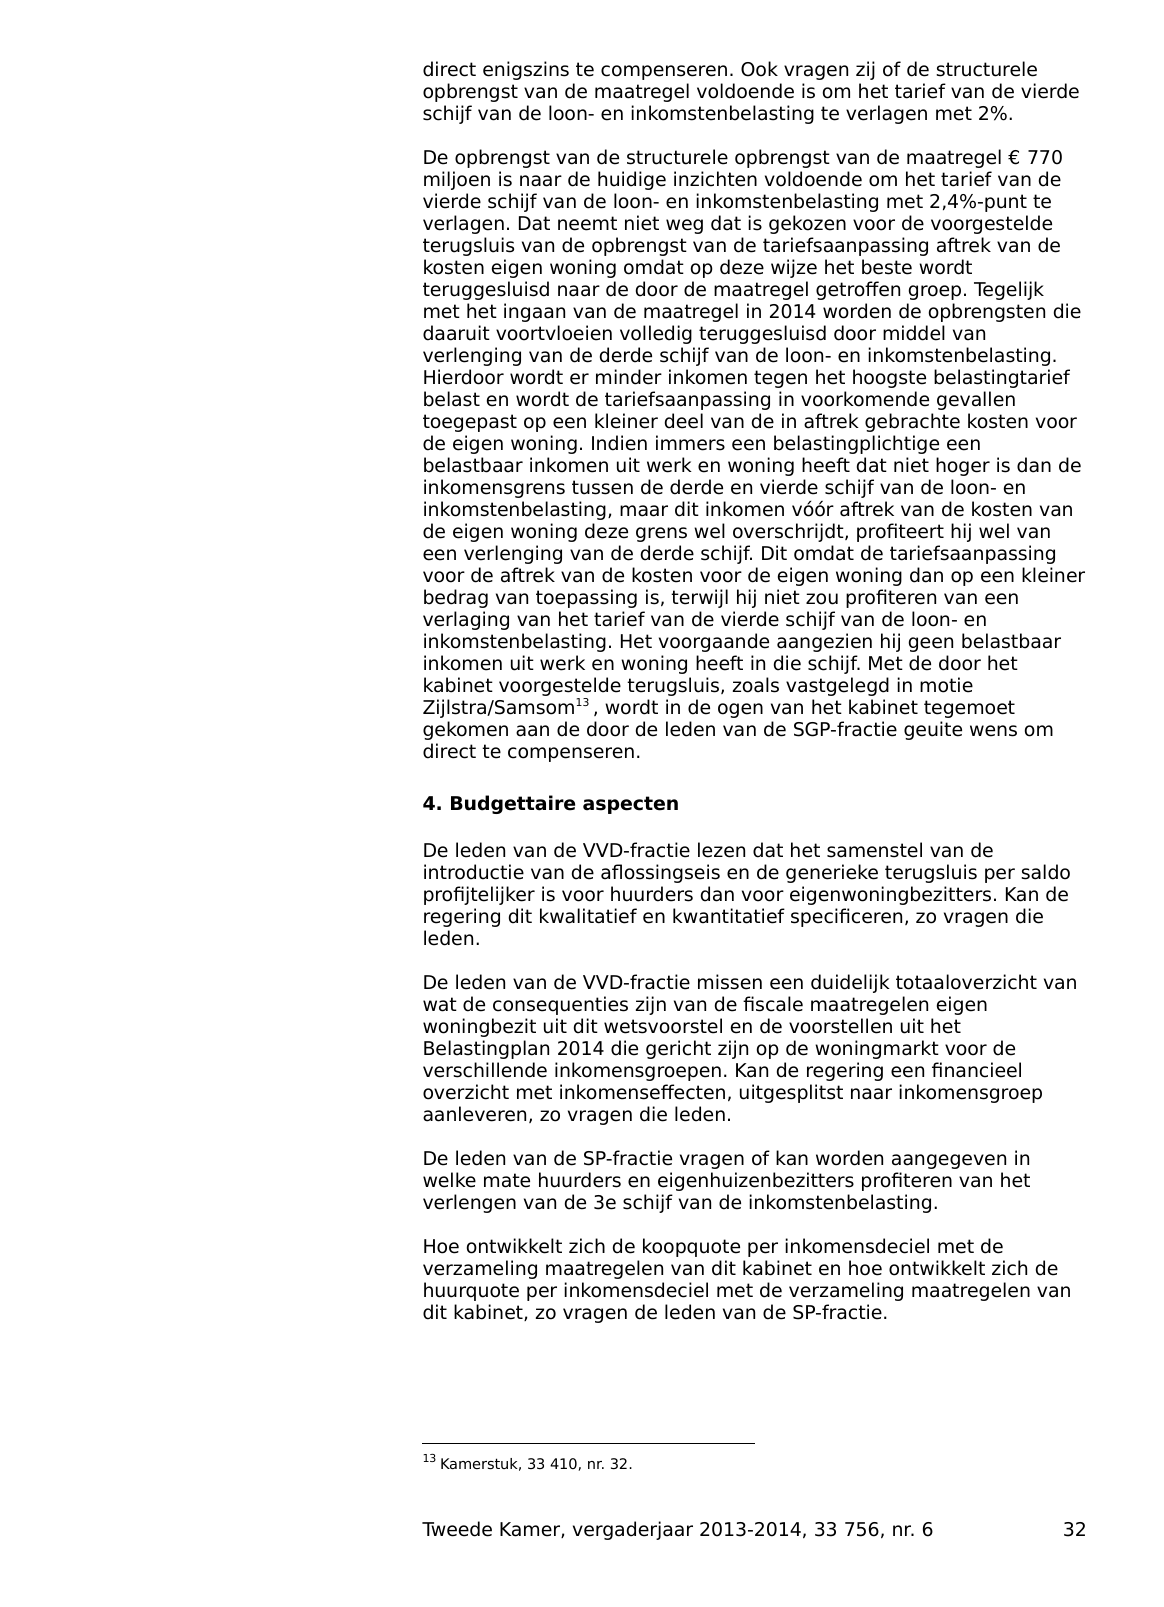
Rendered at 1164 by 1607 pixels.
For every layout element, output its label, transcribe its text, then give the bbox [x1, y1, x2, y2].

text Kamerstuk, 33 410, nr. 32. [422, 1452, 1087, 1474]
text direct enigszins te compenseren. Ook vragen zij of de structurele opbrengst van de maatregel voldoende is om het tarief van de vierde schijf van de loon- en inkomstenbelasting te verlagen met 2%. [422, 59, 1087, 125]
text De leden van de VVD-fractie missen een duidelijk totaaloverzicht van wat de consequenties zijn van de fiscale maatregelen eigen woningbezit uit dit wetsvoorstel en de voorstellen uit het Belastingplan 2014 die gericht zijn op de woningmarkt voor de verschillende inkomensgroepen. Kan de regering een financieel overzicht met inkomenseffecten, uitgesplitst naar inkomensgroep aanleveren, zo vragen die leden. [422, 972, 1087, 1126]
text De leden van de SP-fractie vragen of kan worden aangegeven in welke mate huurders en eigenhuizenbezitters profiteren van het verlengen van de 3e schijf van de inkomstenbelasting. [422, 1148, 1087, 1214]
text De leden van de VVD-fractie lezen dat het samenstel van de introductie van de aflossingseis en de generieke terugsluis per saldo profijtelijker is voor huurders dan voor eigenwoningbezitters. Kan de regering dit kwalitatief en kwantitatief specificeren, zo vragen die leden. [422, 839, 1087, 949]
text Hoe ontwikkelt zich de koopquote per inkomensdeciel met de verzameling maatregelen van dit kabinet en hoe ontwikkelt zich de huurquote per inkomensdeciel met de verzameling maatregelen van dit kabinet, zo vragen de leden van de SP-fractie. [422, 1236, 1087, 1324]
subtitle 4. Budgettaire aspecten [422, 793, 1087, 814]
text De opbrengst van de structurele opbrengst van de maatregel € 770 miljoen is naar de huidige inzichten voldoende om het tarief van de vierde schijf van de loon- en inkomstenbelasting met 2,4%-punt te verlagen. Dat neemt niet weg dat is gekozen voor de voorgestelde terugsluis van de opbrengst van de tariefsaanpassing aftrek van de kosten eigen woning omdat op deze wijze het beste wordt teruggesluisd naar de door de maatregel getroffen groep. Tegelijk met het ingaan van de maatregel in 2014 worden de opbrengsten die daaruit voortvloeien volledig teruggesluisd door middel van verlenging van de derde schijf van de loon- en inkomstenbelasting. Hierdoor wordt er minder inkomen tegen het hoogste belastingtarief belast en wordt de tariefsaanpassing in voorkomende gevallen toegepast op een kleiner deel van de in aftrek gebrachte kosten voor de eigen woning. Indien immers een belastingplichtige een belastbaar inkomen uit werk en woning heeft dat niet hoger is dan de inkomensgrens tussen de derde en vierde schijf van de loon- en inkomstenbelasting, maar dit inkomen vóór aftrek van de kosten van de eigen woning deze grens wel overschrijdt, profiteert hij wel van een verlenging van de derde schijf. Dit omdat de tariefsaanpassing voor de aftrek van de kosten voor de eigen woning dan op een kleiner bedrag van toepassing is, terwijl hij niet zou profiteren van een verlaging van het tarief van de vierde schijf van de loon- en inkomstenbelasting. Het voorgaande aangezien hij geen belastbaar inkomen uit werk en woning heeft in die schijf. Met de door het kabinet voorgestelde terugsluis, zoals vastgelegd in motie Zijlstra/Samsom, wordt in de ogen van het kabinet tegemoet gekomen aan de door de leden van de SGP-fractie geuite wens om direct te compenseren. [422, 147, 1087, 763]
